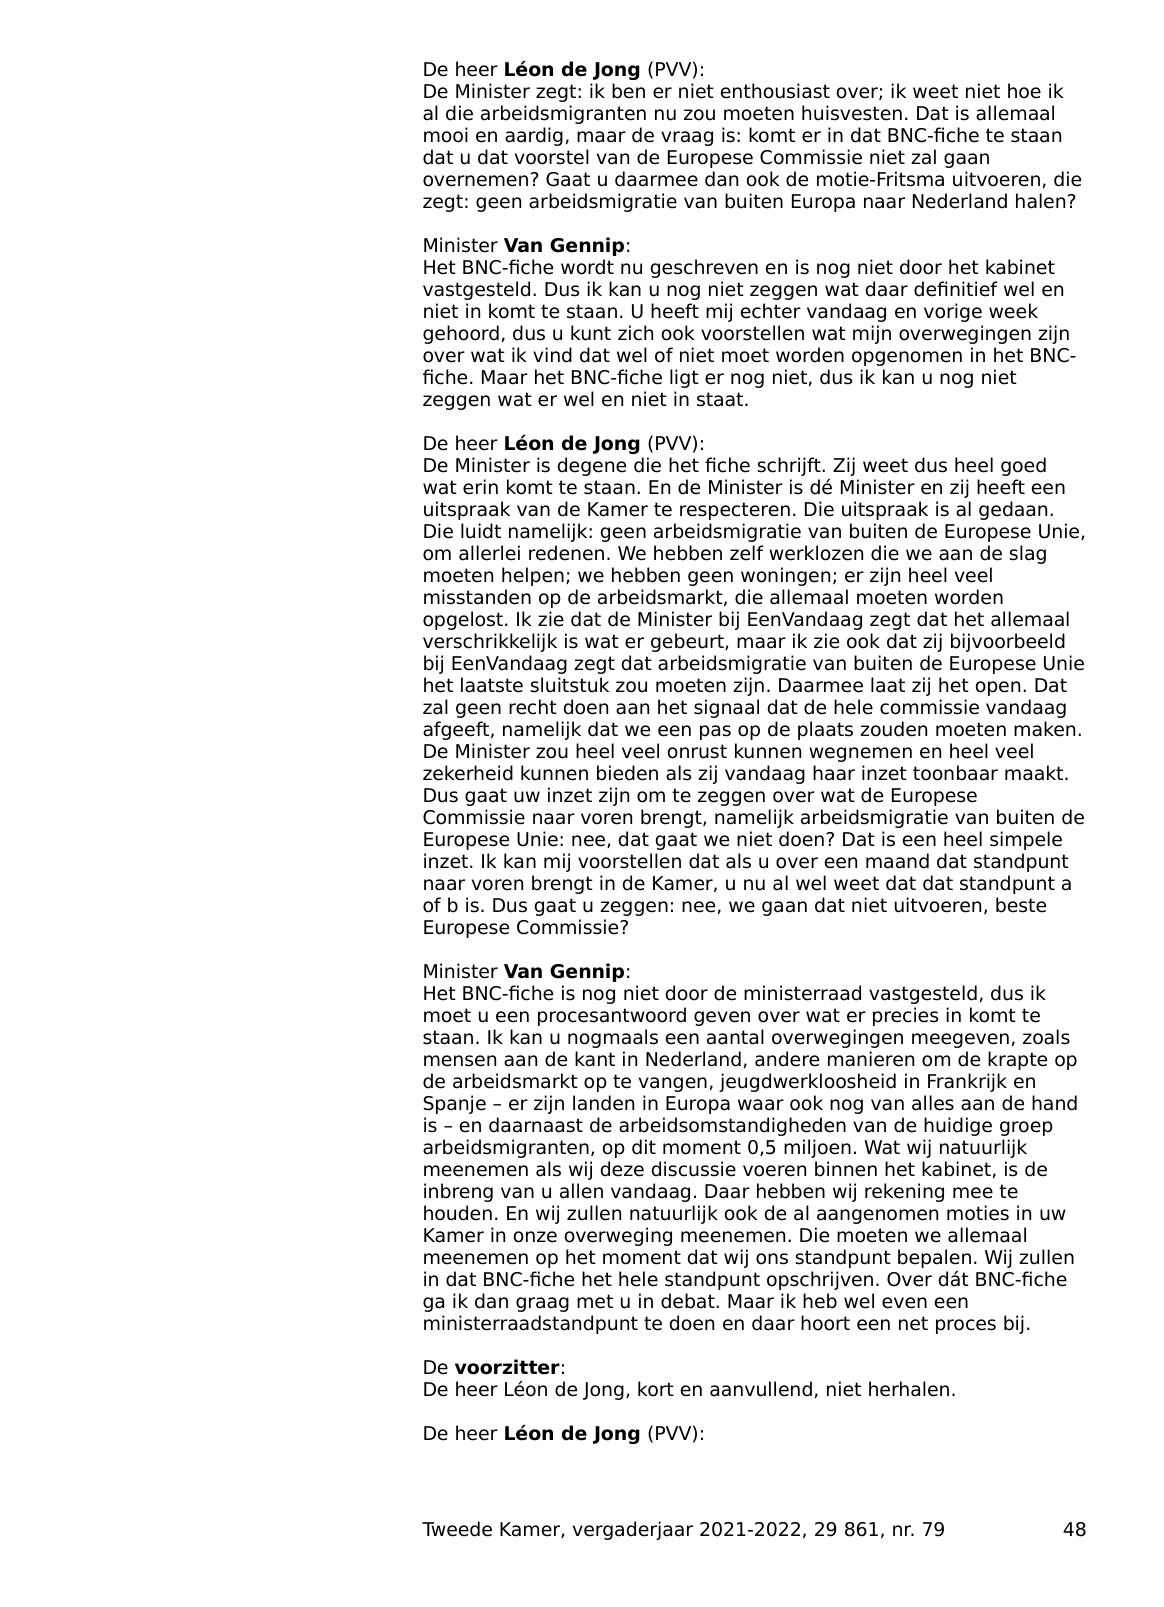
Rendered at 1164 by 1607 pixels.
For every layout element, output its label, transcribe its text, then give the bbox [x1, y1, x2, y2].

text De heer Léon de Jong (PVV): [422, 433, 1087, 455]
text Minister Van Gennip: [422, 961, 1087, 983]
text De Minister is degene die het fiche schrijft. Zij weet dus heel goed wat erin komt te staan. En de Minister is dé Minister en zij heeft een uitspraak van de Kamer te respecteren. Die uitspraak is al gedaan. Die luidt namelijk: geen arbeidsmigratie van buiten de Europese Unie, om allerlei redenen. We hebben zelf werklozen die we aan de slag moeten helpen; we hebben geen woningen; er zijn heel veel misstanden op de arbeidsmarkt, die allemaal moeten worden opgelost. Ik zie dat de Minister bij EenVandaag zegt dat het allemaal verschrikkelijk is wat er gebeurt, maar ik zie ook dat zij bijvoorbeeld bij EenVandaag zegt dat arbeidsmigratie van buiten de Europese Unie het laatste sluitstuk zou moeten zijn. Daarmee laat zij het open. Dat zal geen recht doen aan het signaal dat de hele commissie vandaag afgeeft, namelijk dat we een pas op de plaats zouden moeten maken. De Minister zou heel veel onrust kunnen wegnemen en heel veel zekerheid kunnen bieden als zij vandaag haar inzet toonbaar maakt. Dus gaat uw inzet zijn om te zeggen over wat de Europese Commissie naar voren brengt, namelijk arbeidsmigratie van buiten de Europese Unie: nee, dat gaat we niet doen? Dat is een heel simpele inzet. Ik kan mij voorstellen dat als u over een maand dat standpunt naar voren brengt in de Kamer, u nu al wel weet dat dat standpunt a of b is. Dus gaat u zeggen: nee, we gaan dat niet uitvoeren, beste Europese Commissie? [422, 455, 1087, 939]
text Het BNC-fiche wordt nu geschreven en is nog niet door het kabinet vastgesteld. Dus ik kan u nog niet zeggen wat daar definitief wel en niet in komt te staan. U heeft mij echter vandaag en vorige week gehoord, dus u kunt zich ook voorstellen wat mijn overwegingen zijn over wat ik vind dat wel of niet moet worden opgenomen in het BNC-fiche. Maar het BNC-fiche ligt er nog niet, dus ik kan u nog niet zeggen wat er wel en niet in staat. [422, 257, 1087, 411]
text Het BNC-fiche is nog niet door de ministerraad vastgesteld, dus ik moet u een procesantwoord geven over wat er precies in komt te staan. Ik kan u nogmaals een aantal overwegingen meegeven, zoals mensen aan de kant in Nederland, andere manieren om de krapte op de arbeidsmarkt op te vangen, jeugdwerkloosheid in Frankrijk en Spanje – er zijn landen in Europa waar ook nog van alles aan de hand is – en daarnaast de arbeidsomstandigheden van de huidige groep arbeidsmigranten, op dit moment 0,5 miljoen. Wat wij natuurlijk meenemen als wij deze discussie voeren binnen het kabinet, is de inbreng van u allen vandaag. Daar hebben wij rekening mee te houden. En wij zullen natuurlijk ook de al aangenomen moties in uw Kamer in onze overweging meenemen. Die moeten we allemaal meenemen op het moment dat wij ons standpunt bepalen. Wij zullen in dat BNC-fiche het hele standpunt opschrijven. Over dát BNC-fiche ga ik dan graag met u in debat. Maar ik heb wel even een ministerraadstandpunt te doen en daar hoort een net proces bij. [422, 983, 1087, 1334]
text De heer Léon de Jong (PVV): [422, 1423, 1087, 1445]
text De voorzitter: [422, 1357, 1087, 1379]
text Minister Van Gennip: [422, 235, 1087, 257]
text De heer Léon de Jong (PVV): [422, 59, 1087, 81]
text De heer Léon de Jong, kort en aanvullend, niet herhalen. [422, 1379, 1087, 1401]
text De Minister zegt: ik ben er niet enthousiast over; ik weet niet hoe ik al die arbeidsmigranten nu zou moeten huisvesten. Dat is allemaal mooi en aardig, maar de vraag is: komt er in dat BNC-fiche te staan dat u dat voorstel van de Europese Commissie niet zal gaan overnemen? Gaat u daarmee dan ook de motie-Fritsma uitvoeren, die zegt: geen arbeidsmigratie van buiten Europa naar Nederland halen? [422, 81, 1087, 213]
